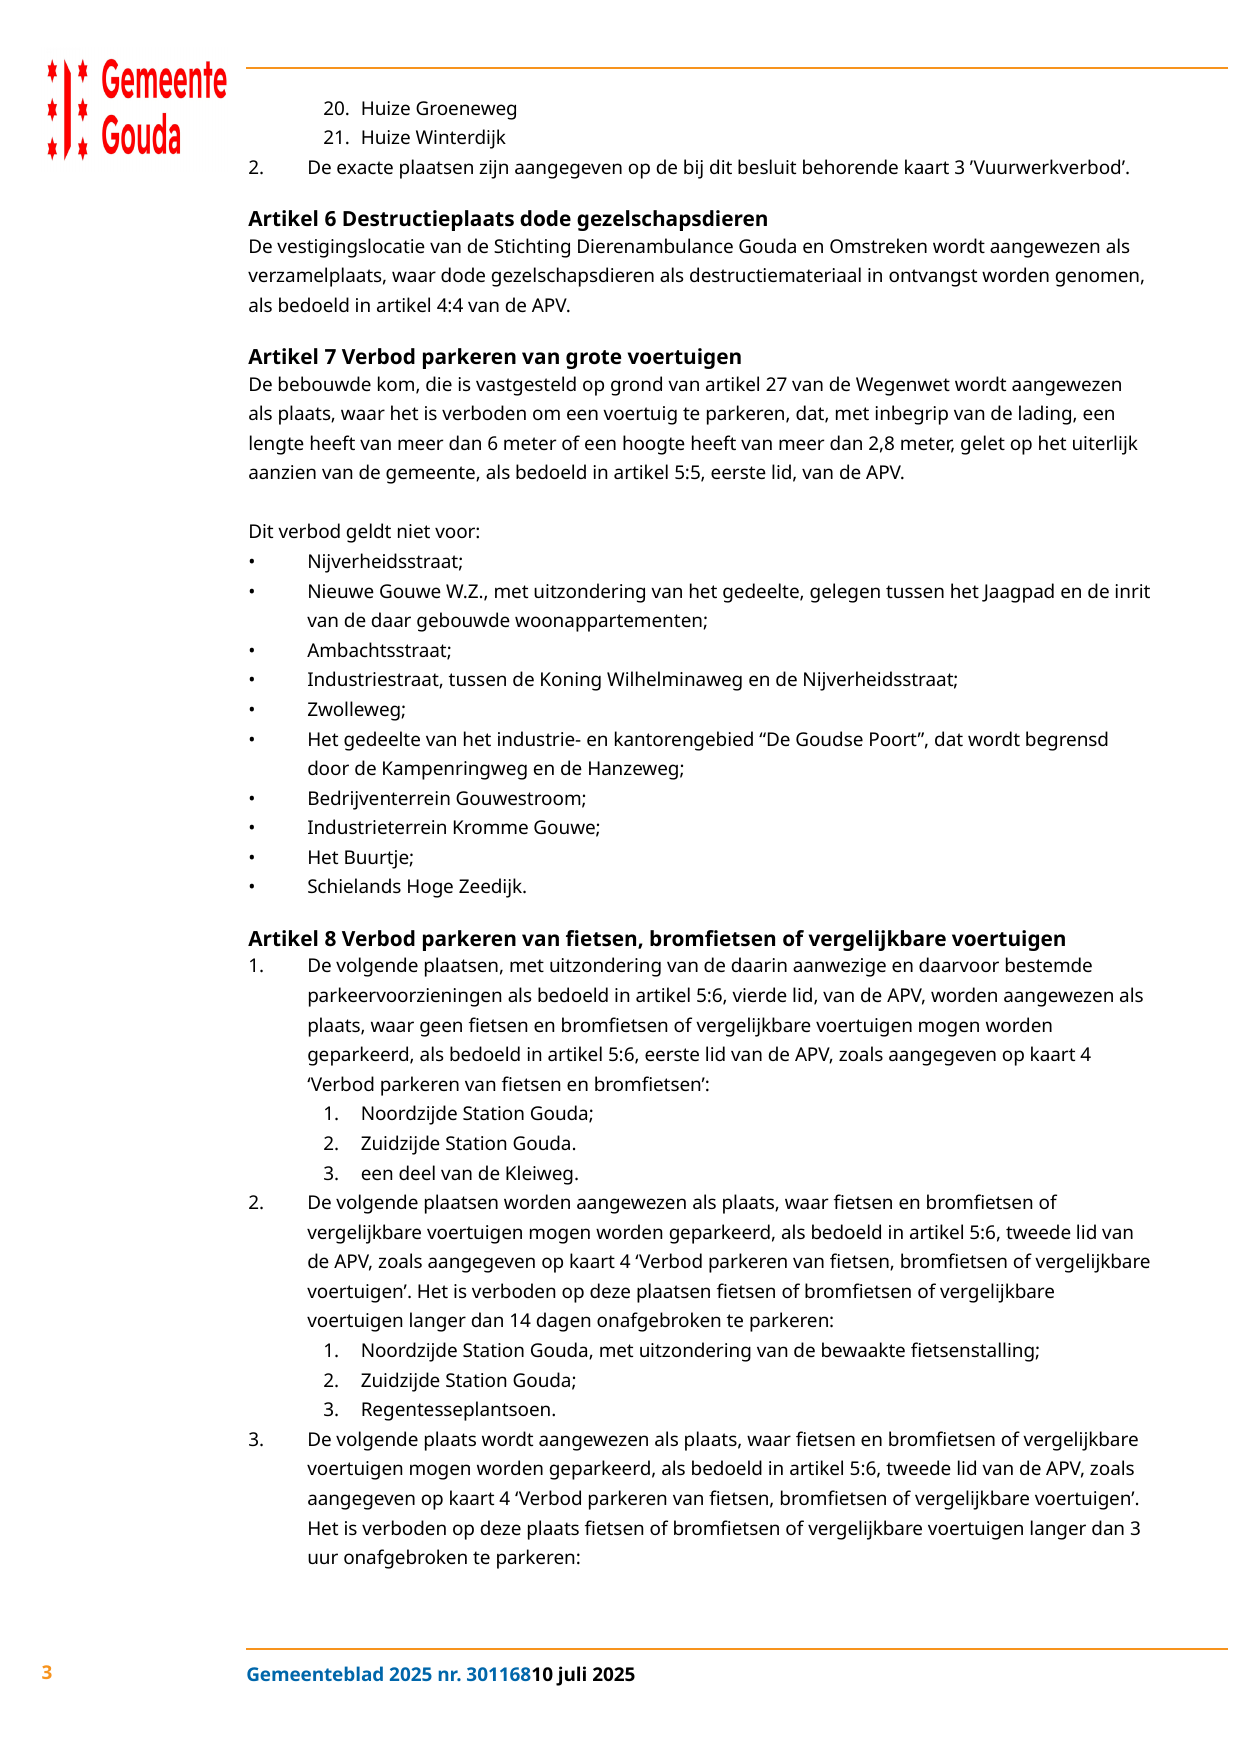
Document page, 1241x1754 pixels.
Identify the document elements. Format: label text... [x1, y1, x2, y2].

list Huize Winterdijk [323, 124, 1152, 150]
text Dit verbod geldt niet voor: [248, 519, 1152, 544]
list Huize Groeneweg [323, 95, 1152, 121]
list Regentesseplantsoen. [323, 1396, 1152, 1422]
list Het Buurtje; [248, 844, 1152, 870]
list Ambachtsstraat; [248, 637, 1152, 663]
list Het gedeelte van het industrie- en kantorengebied “De Goudse Poort”, dat wordt begrensd door de Kampenringweg en de Hanzeweg; [248, 726, 1152, 781]
list Nijverheidsstraat; [248, 548, 1152, 574]
text Artikel 8 Verbod parkeren van fietsen, bromfietsen of vergelijkbare voertuigen [248, 924, 1152, 953]
list Bedrijventerrein Gouwestroom; [248, 785, 1152, 811]
list Schielands Hoge Zeedijk. [248, 874, 1152, 899]
list Noordzijde Station Gouda, met uitzondering van de bewaakte fietsenstalling; [323, 1337, 1152, 1363]
text De bebouwde kom, die is vastgesteld op grond van artikel 27 van de Wegenwet wordt aangewezen als plaats, waar het is verboden om een voertuig te parkeren, dat, met inbegrip van de lading, een lengte heeft van meer dan 6 meter of een hoogte heeft van meer dan 2,8 meter, gelet op het uiterlijk aanzien van de gemeente, als bedoeld in artikel 5:5, eerste lid, van de APV. [248, 371, 1152, 485]
list De exacte plaatsen zijn aangegeven op de bij dit besluit behorende kaart 3 ’Vuurwerkverbod’. [248, 154, 1152, 180]
list Nieuwe Gouwe W.Z., met uitzondering van het gedeelte, gelegen tussen het Jaagpad en de inrit van de daar gebouwde woonappartementen; [248, 578, 1152, 633]
list een deel van de Kleiweg. [323, 1160, 1152, 1185]
list De volgende plaatsen worden aangewezen als plaats, waar fietsen en bromfietsen of vergelijkbare voertuigen mogen worden geparkeerd, als bedoeld in artikel 5:6, tweede lid van de APV, zoals aangegeven op kaart 4 ‘Verbod parkeren van fietsen, bromfietsen of vergelijkbare voertuigen’. Het is verboden op deze plaatsen fietsen of bromfietsen of vergelijkbare voertuigen langer dan 14 dagen onafgebroken te parkeren: [248, 1189, 1152, 1333]
list Industriestraat, tussen de Koning Wilhelminaweg en de Nijverheidsstraat; [248, 667, 1152, 692]
list Zuidzijde Station Gouda. [323, 1130, 1152, 1156]
text De vestigingslocatie van de Stichting Dierenambulance Gouda en Omstreken wordt aangewezen als verzamelplaats, waar dode gezelschapsdieren als destructiemateriaal in ontvangst worden genomen, als bedoeld in artikel 4:4 van de APV. [248, 233, 1152, 318]
list De volgende plaats wordt aangewezen als plaats, waar fietsen en bromfietsen of vergelijkbare voertuigen mogen worden geparkeerd, als bedoeld in artikel 5:6, tweede lid van de APV, zoals aangegeven op kaart 4 ‘Verbod parkeren van fietsen, bromfietsen of vergelijkbare voertuigen’. Het is verboden op deze plaats fietsen of bromfietsen of vergelijkbare voertuigen langer dan 3 uur onafgebroken te parkeren: [248, 1426, 1152, 1570]
text Artikel 7 Verbod parkeren van grote voertuigen [248, 342, 1152, 371]
list Industrieterrein Kromme Gouwe; [248, 814, 1152, 840]
list Zwolleweg; [248, 696, 1152, 722]
text Artikel 6 Destructieplaats dode gezelschapsdieren [248, 204, 1152, 233]
list De volgende plaatsen, met uitzondering van de daarin aanwezige en daarvoor bestemde parkeervoorzieningen als bedoeld in artikel 5:6, vierde lid, van de APV, worden aangewezen als plaats, waar geen fietsen en bromfietsen of vergelijkbare voertuigen mogen worden geparkeerd, als bedoeld in artikel 5:6, eerste lid van de APV, zoals aangegeven op kaart 4 ‘Verbod parkeren van fietsen en bromfietsen’: [248, 953, 1152, 1097]
list Zuidzijde Station Gouda; [323, 1367, 1152, 1392]
list Noordzijde Station Gouda; [323, 1101, 1152, 1126]
picture [41, 47, 231, 172]
